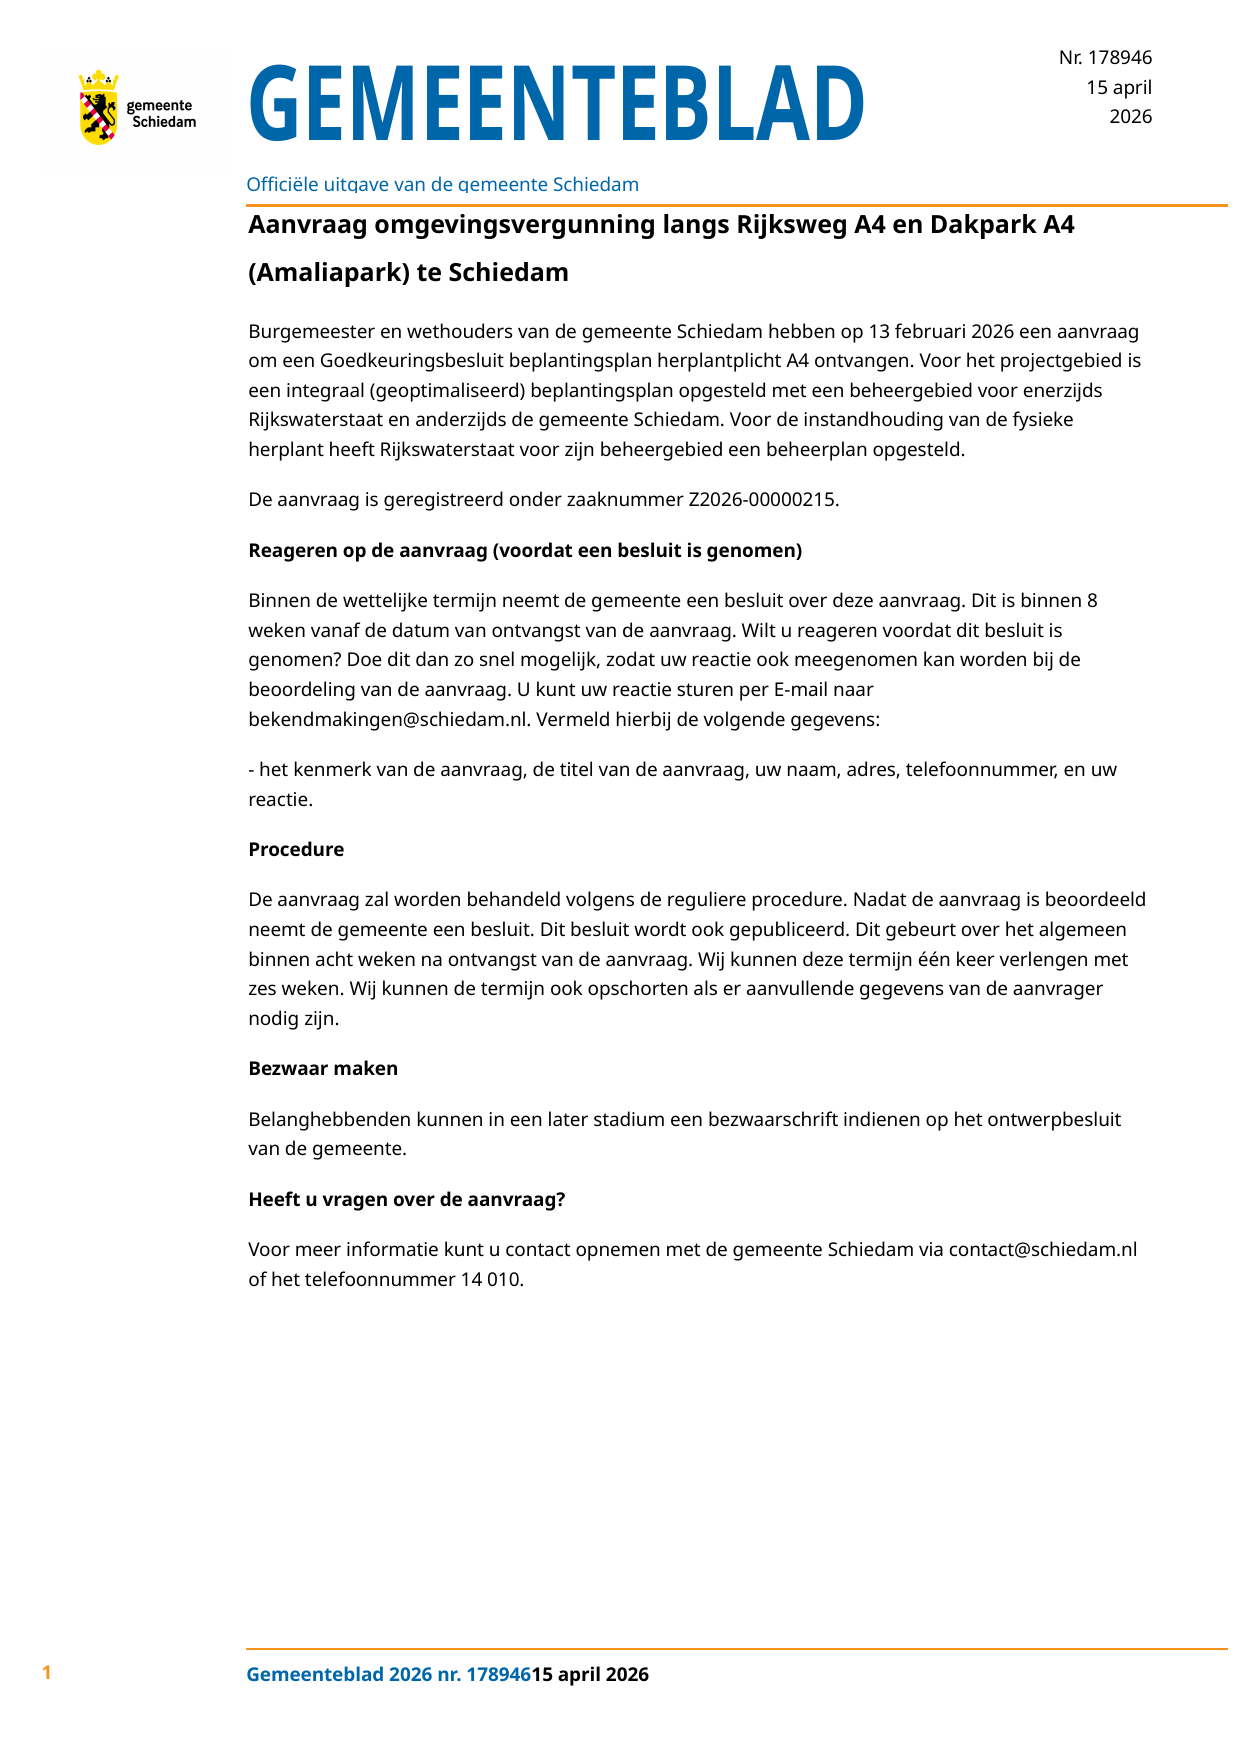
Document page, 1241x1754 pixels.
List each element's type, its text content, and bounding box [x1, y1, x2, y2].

text Heeft u vragen over de aanvraag? [248, 1186, 1152, 1212]
text - het kenmerk van de aanvraag, de titel van de aanvraag, uw naam, adres, telefoonnummer, en uw reactie. [248, 756, 1152, 812]
text De aanvraag is geregistreerd onder zaaknummer Z2026-00000215. [248, 487, 1152, 512]
text Voor meer informatie kunt u contact opnemen met de gemeente Schiedam via contact@schiedam.nl of het telefoonnummer 14 010. [248, 1236, 1152, 1292]
text De aanvraag zal worden behandeld volgens de reguliere procedure. Nadat de aanvraag is beoordeeld neemt de gemeente een besluit. Dit besluit wordt ook gepubliceerd. Dit gebeurt over het algemeen binnen acht weken na ontvangst van de aanvraag. Wij kunnen deze termijn één keer verlengen met zes weken. Wij kunnen de termijn ook opschorten als er aanvullende gegevens van de aanvrager nodig zijn. [248, 887, 1152, 1031]
text Bezwaar maken [248, 1055, 1152, 1081]
text Reageren op de aanvraag (voordat een besluit is genomen) [248, 537, 1152, 563]
picture [41, 47, 231, 172]
text Aanvraag omgevingsvergunning langs Rijksweg A4 en Dakpark A4 (Amaliapark) te Schiedam [248, 207, 1152, 288]
text Belanghebbenden kunnen in een later stadium een bezwaarschrift indienen op het ontwerpbesluit van de gemeente. [248, 1106, 1152, 1161]
text Procedure [248, 836, 1152, 862]
text Binnen de wettelijke termijn neemt de gemeente een besluit over deze aanvraag. Dit is binnen 8 weken vanaf de datum van ontvangst van de aanvraag. Wilt u reageren voordat dit besluit is genomen? Doe dit dan zo snel mogelijk, zodat uw reactie ook meegenomen kan worden bij de beoordeling van de aanvraag. U kunt uw reactie sturen per E-mail naar bekendmakingen@schiedam.nl. Vermeld hierbij de volgende gegevens: [248, 587, 1152, 732]
text Burgemeester en wethouders van de gemeente Schiedam hebben op 13 februari 2026 een aanvraag om een Goedkeuringsbesluit beplantingsplan herplantplicht A4 ontvangen. Voor het projectgebied is een integraal (geoptimaliseerd) beplantingsplan opgesteld met een beheergebied voor enerzijds Rijkswaterstaat en anderzijds de gemeente Schiedam. Voor de instandhouding van de fysieke herplant heeft Rijkswaterstaat voor zijn beheergebied een beheerplan opgesteld. [248, 318, 1152, 462]
